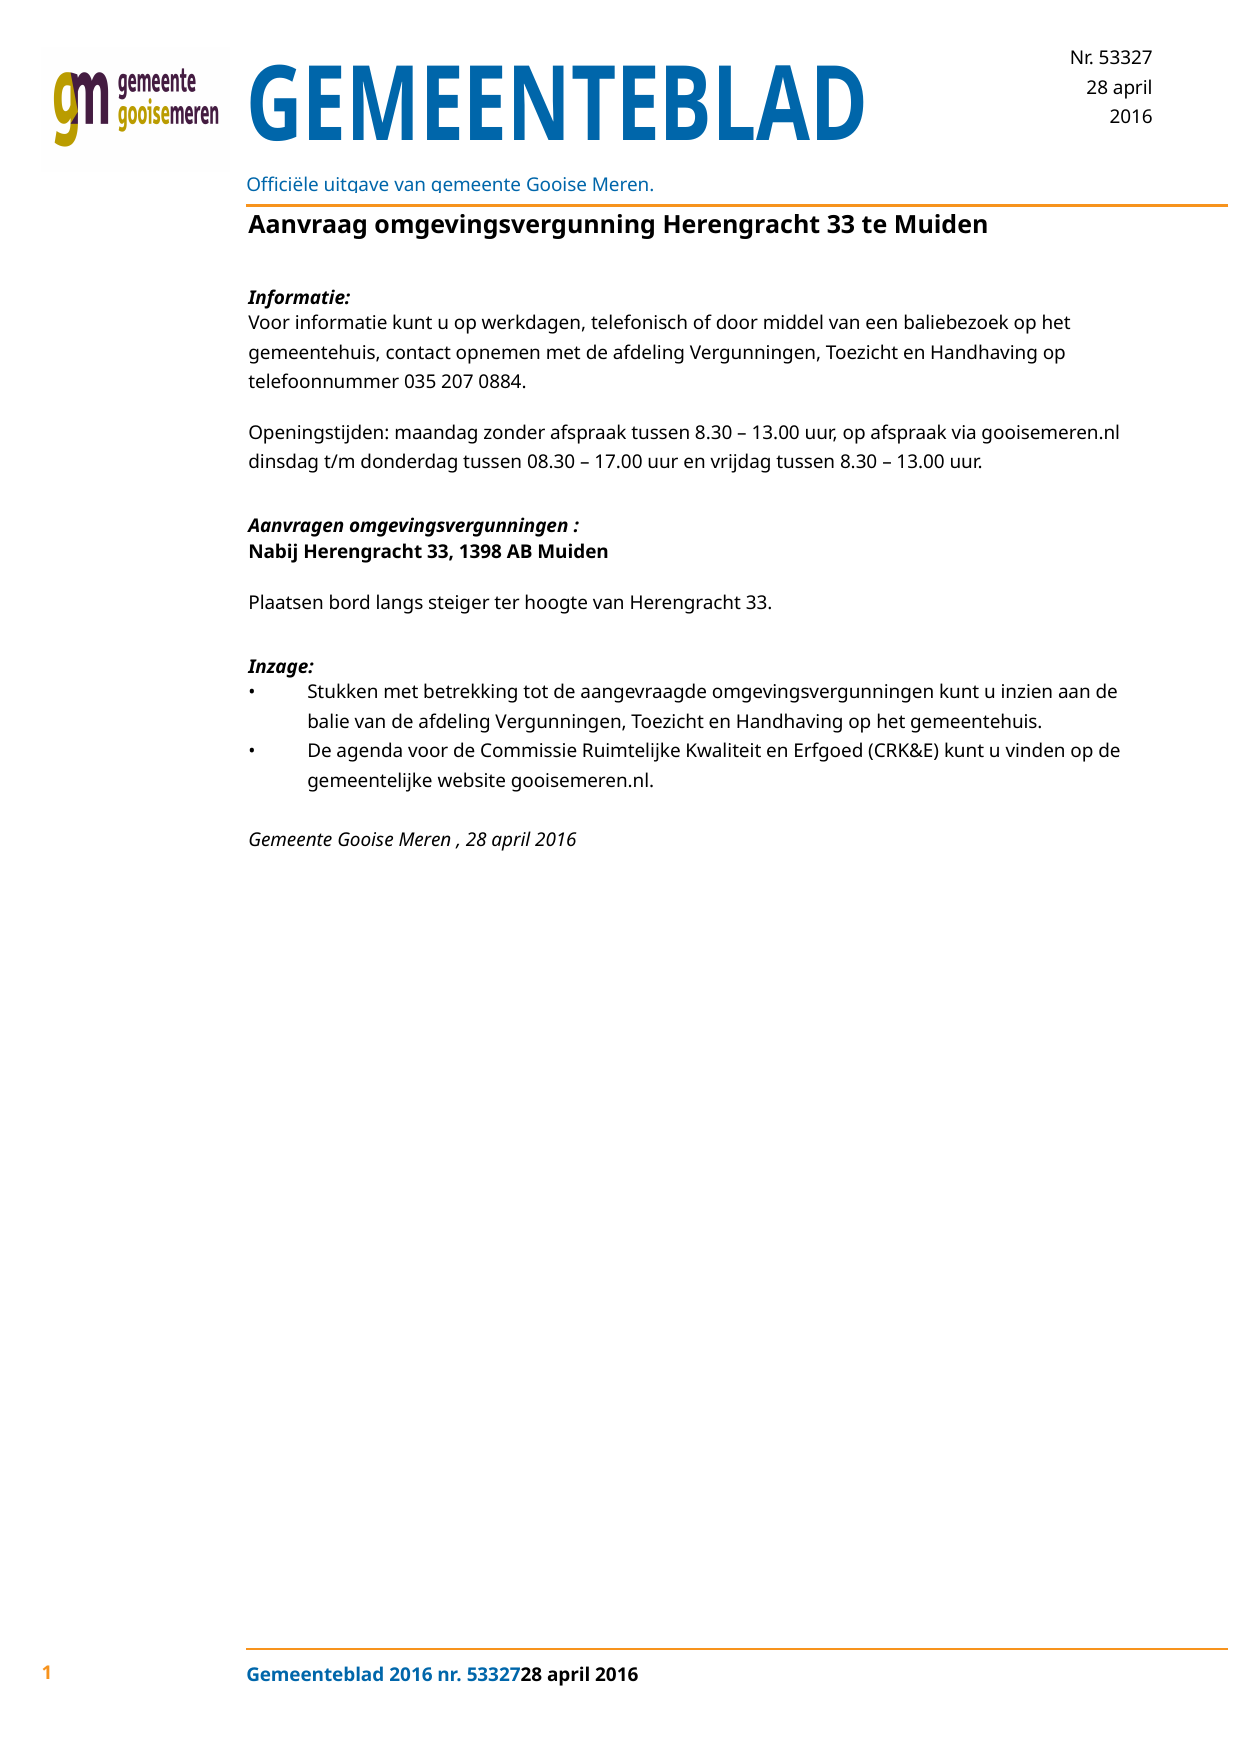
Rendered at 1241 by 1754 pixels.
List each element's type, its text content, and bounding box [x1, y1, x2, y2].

list De agenda voor de Commissie Ruimtelijke Kwaliteit en Erfgoed (CRK&E) kunt u vinden op de gemeentelijke website gooisemeren.nl. [248, 738, 1152, 793]
text Gemeente Gooise Meren , 28 april 2016 [248, 826, 1152, 852]
picture [41, 47, 231, 172]
text Voor informatie kunt u op werkdagen, telefonisch of door middel van een baliebezoek op het gemeentehuis, contact opnemen met de afdeling Vergunningen, Toezicht en Handhaving op telefoonnummer 035 207 0884. [248, 309, 1152, 394]
text Aanvragen omgevingsvergunningen : [248, 513, 1152, 538]
text Informatie: [248, 284, 1152, 309]
text Inzage: [248, 653, 1152, 678]
list Stukken met betrekking tot de aangevraagde omgevingsvergunningen kunt u inzien aan de balie van de afdeling Vergunningen, Toezicht en Handhaving op het gemeentehuis. [248, 678, 1152, 734]
text Openingstijden: maandag zonder afspraak tussen 8.30 – 13.00 uur, op afspraak via gooisemeren.nl dinsdag t/m donderdag tussen 08.30 – 17.00 uur en vrijdag tussen 8.30 – 13.00 uur. [248, 419, 1152, 474]
text Aanvraag omgevingsvergunning Herengracht 33 te Muiden [248, 207, 1152, 241]
text Nabij Herengracht 33, 1398 AB Muiden [248, 538, 1152, 564]
text Plaatsen bord langs steiger ter hoogte van Herengracht 33. [248, 589, 1152, 614]
